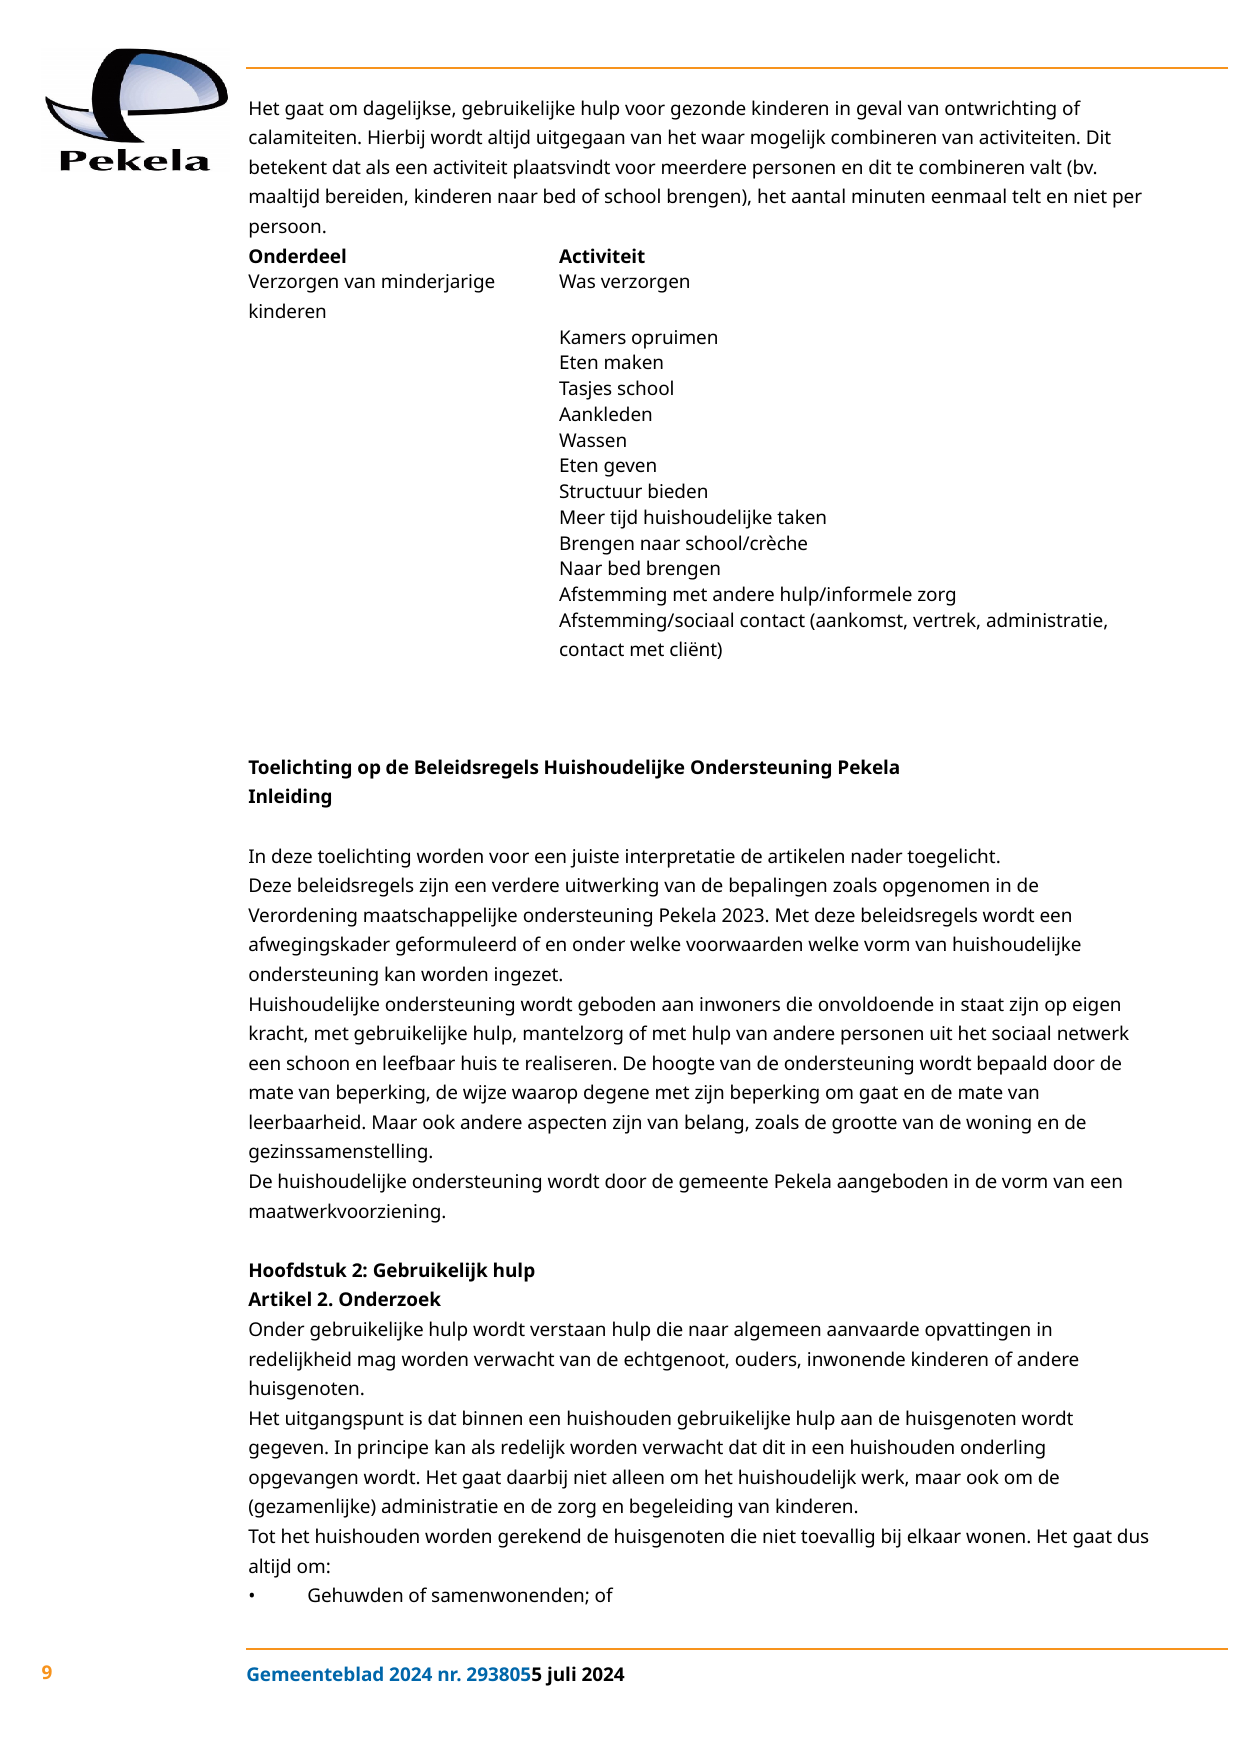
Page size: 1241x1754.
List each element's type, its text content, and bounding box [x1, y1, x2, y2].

table_cell [248, 453, 559, 478]
table_cell [248, 555, 559, 581]
table_cell Kamers opruimen [559, 324, 1152, 349]
table_cell [248, 504, 559, 530]
table_cell Naar bed brengen [559, 555, 1152, 581]
table_cell [248, 350, 559, 375]
text Tot het huishouden worden gerekend de huisgenoten die niet toevallig bij elkaar wonen. Het gaat dus altijd om: [248, 1523, 1152, 1579]
table_cell [248, 427, 559, 452]
table_cell Brengen naar school/crèche [559, 530, 1152, 555]
table_cell [248, 581, 559, 607]
table_cell Eten geven [559, 453, 1152, 478]
text Deze beleidsregels zijn een verdere uitwerking van de bepalingen zoals opgenomen in de Verordening maatschappelijke ondersteuning Pekela 2023. Met deze beleidsregels wordt een afwegingskader geformuleerd of en onder welke voorwaarden welke vorm van huishoudelijke ondersteuning kan worden ingezet. [248, 872, 1152, 987]
table_cell [248, 375, 559, 401]
text Huishoudelijke ondersteuning wordt geboden aan inwoners die onvoldoende in staat zijn op eigen kracht, met gebruikelijke hulp, mantelzorg of met hulp van andere personen uit het sociaal netwerk een schoon en leefbaar huis te realiseren. De hoogte van de ondersteuning wordt bepaald door de mate van beperking, de wijze waarop degene met zijn beperking om gaat en de mate van leerbaarheid. Maar ook andere aspecten zijn van belang, zoals de grootte van de woning en de gezinssamenstelling. [248, 991, 1152, 1164]
text Hoofdstuk 2: Gebruikelijk hulp [248, 1257, 1152, 1283]
table_cell [248, 607, 559, 662]
text Het gaat om dagelijkse, gebruikelijke hulp voor gezonde kinderen in geval van ontwrichting of calamiteiten. Hierbij wordt altijd uitgegaan van het waar mogelijk combineren van activiteiten. Dit betekent dat als een activiteit plaatsvindt voor meerdere personen en dit te combineren valt (bv. maaltijd bereiden, kinderen naar bed of school brengen), het aantal minuten eenmaal telt en niet per persoon. [248, 95, 1152, 239]
table_cell Afstemming met andere hulp/informele zorg [559, 581, 1152, 607]
text Toelichting op de Beleidsregels Huishoudelijke Ondersteuning Pekela [248, 754, 1152, 780]
table_cell Was verzorgen [559, 269, 1152, 324]
picture [41, 47, 231, 172]
table_header Onderdeel [248, 243, 559, 268]
text Artikel 2. Onderzoek [248, 1287, 1152, 1312]
table_cell Structuur bieden [559, 478, 1152, 504]
text Het uitgangspunt is dat binnen een huishouden gebruikelijke hulp aan de huisgenoten wordt gegeven. In principe kan als redelijk worden verwacht dat dit in een huishouden onderling opgevangen wordt. Het gaat daarbij niet alleen om het huishoudelijk werk, maar ook om de (gezamenlijke) administratie en de zorg en begeleiding van kinderen. [248, 1405, 1152, 1519]
table_header Activiteit [559, 243, 1152, 268]
table_cell [248, 478, 559, 504]
table_cell Tasjes school [559, 375, 1152, 401]
table_cell Verzorgen van minderjarige kinderen [248, 269, 559, 324]
table_cell Eten maken [559, 350, 1152, 375]
text In deze toelichting worden voor een juiste interpretatie de artikelen nader toegelicht. [248, 843, 1152, 869]
text De huishoudelijke ondersteuning wordt door de gemeente Pekela aangeboden in de vorm van een maatwerkvoorziening. [248, 1168, 1152, 1224]
table_cell Meer tijd huishoudelijke taken [559, 504, 1152, 530]
table_cell Afstemming/sociaal contact (aankomst, vertrek, administratie, contact met cliënt) [559, 607, 1152, 662]
list Gehuwden of samenwonenden; of [248, 1582, 1152, 1608]
table_cell [248, 324, 559, 349]
table_cell [248, 530, 559, 555]
table_cell Aankleden [559, 401, 1152, 427]
text Onder gebruikelijke hulp wordt verstaan hulp die naar algemeen aanvaarde opvattingen in redelijkheid mag worden verwacht van de echtgenoot, ouders, inwonende kinderen of andere huisgenoten. [248, 1316, 1152, 1401]
table_cell Wassen [559, 427, 1152, 452]
table_cell [248, 401, 559, 427]
text Inleiding [248, 784, 1152, 809]
